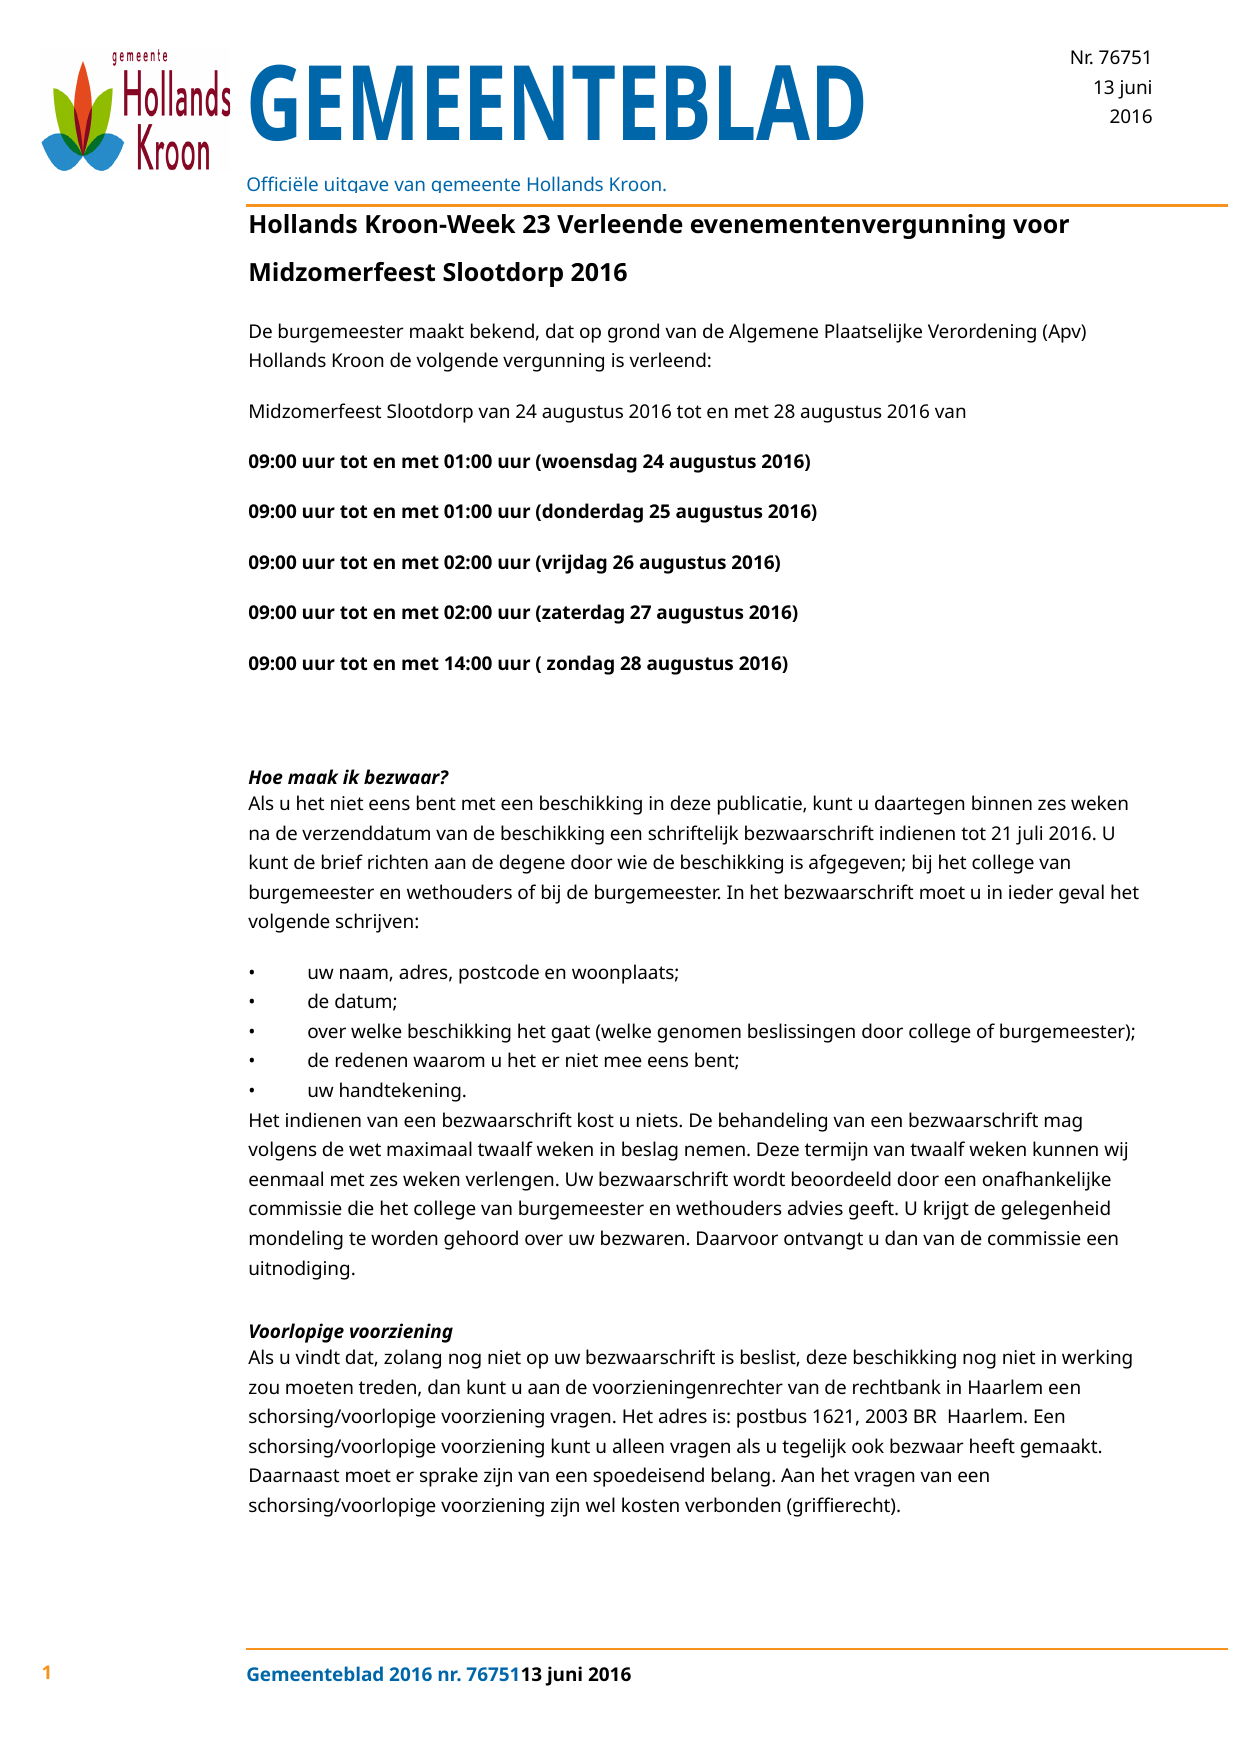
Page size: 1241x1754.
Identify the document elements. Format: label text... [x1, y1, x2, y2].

text 09:00 uur tot en met 01:00 uur (donderdag 25 augustus 2016) [248, 499, 1152, 524]
text Hoe maak ik bezwaar? [248, 764, 1152, 790]
text Als u het niet eens bent met een beschikking in deze publicatie, kunt u daartegen binnen zes weken na de verzenddatum van de beschikking een schriftelijk bezwaarschrift indienen tot 21 juli 2016. U kunt de brief richten aan de degene door wie de beschikking is afgegeven; bij het college van burgemeester en wethouders of bij de burgemeester. In het bezwaarschrift moet u in ieder geval het volgende schrijven: [248, 790, 1152, 934]
text Hollands Kroon-Week 23 Verleende evenementenvergunning voor Midzomerfeest Slootdorp 2016 [248, 207, 1152, 288]
text 09:00 uur tot en met 14:00 uur ( zondag 28 augustus 2016) [248, 650, 1152, 676]
text De burgemeester maakt bekend, dat op grond van de Algemene Plaatselijke Verordening (Apv) Hollands Kroon de volgende vergunning is verleend: [248, 318, 1152, 373]
text Het indienen van een bezwaarschrift kost u niets. De behandeling van een bezwaarschrift mag volgens de wet maximaal twaalf weken in beslag nemen. Deze termijn van twaalf weken kunnen wij eenmaal met zes weken verlengen. Uw bezwaarschrift wordt beoordeeld door een onafhankelijke commissie die het college van burgemeester en wethouders advies geeft. U krijgt de gelegenheid mondeling te worden gehoord over uw bezwaren. Daarvoor ontvangt u dan van de commissie een uitnodiging. [248, 1107, 1152, 1280]
text 09:00 uur tot en met 02:00 uur (vrijdag 26 augustus 2016) [248, 549, 1152, 575]
text Als u vindt dat, zolang nog niet op uw bezwaarschrift is beslist, deze beschikking nog niet in werking zou moeten treden, dan kunt u aan de voorzieningenrechter van de rechtbank in Haarlem een schorsing/voorlopige voorziening vragen. Het adres is: postbus 1621, 2003 BR Haarlem. Een schorsing/voorlopige voorziening kunt u alleen vragen als u tegelijk ook bezwaar heeft gemaakt. Daarnaast moet er sprake zijn van een spoedeisend belang. Aan het vragen van een schorsing/voorlopige voorziening zijn wel kosten verbonden (griffierecht). [248, 1344, 1152, 1518]
list uw naam, adres, postcode en woonplaats; [248, 959, 1152, 984]
list de redenen waarom u het er niet mee eens bent; [248, 1048, 1152, 1073]
text 09:00 uur tot en met 01:00 uur (woensdag 24 augustus 2016) [248, 448, 1152, 474]
list uw handtekening. [248, 1077, 1152, 1103]
text Midzomerfeest Slootdorp van 24 augustus 2016 tot en met 28 augustus 2016 van [248, 398, 1152, 424]
list over welke beschikking het gaat (welke genomen beslissingen door college of burgemeester); [248, 1018, 1152, 1044]
text Voorlopige voorziening [248, 1319, 1152, 1344]
list de datum; [248, 988, 1152, 1014]
picture [41, 47, 231, 172]
text 09:00 uur tot en met 02:00 uur (zaterdag 27 augustus 2016) [248, 599, 1152, 625]
